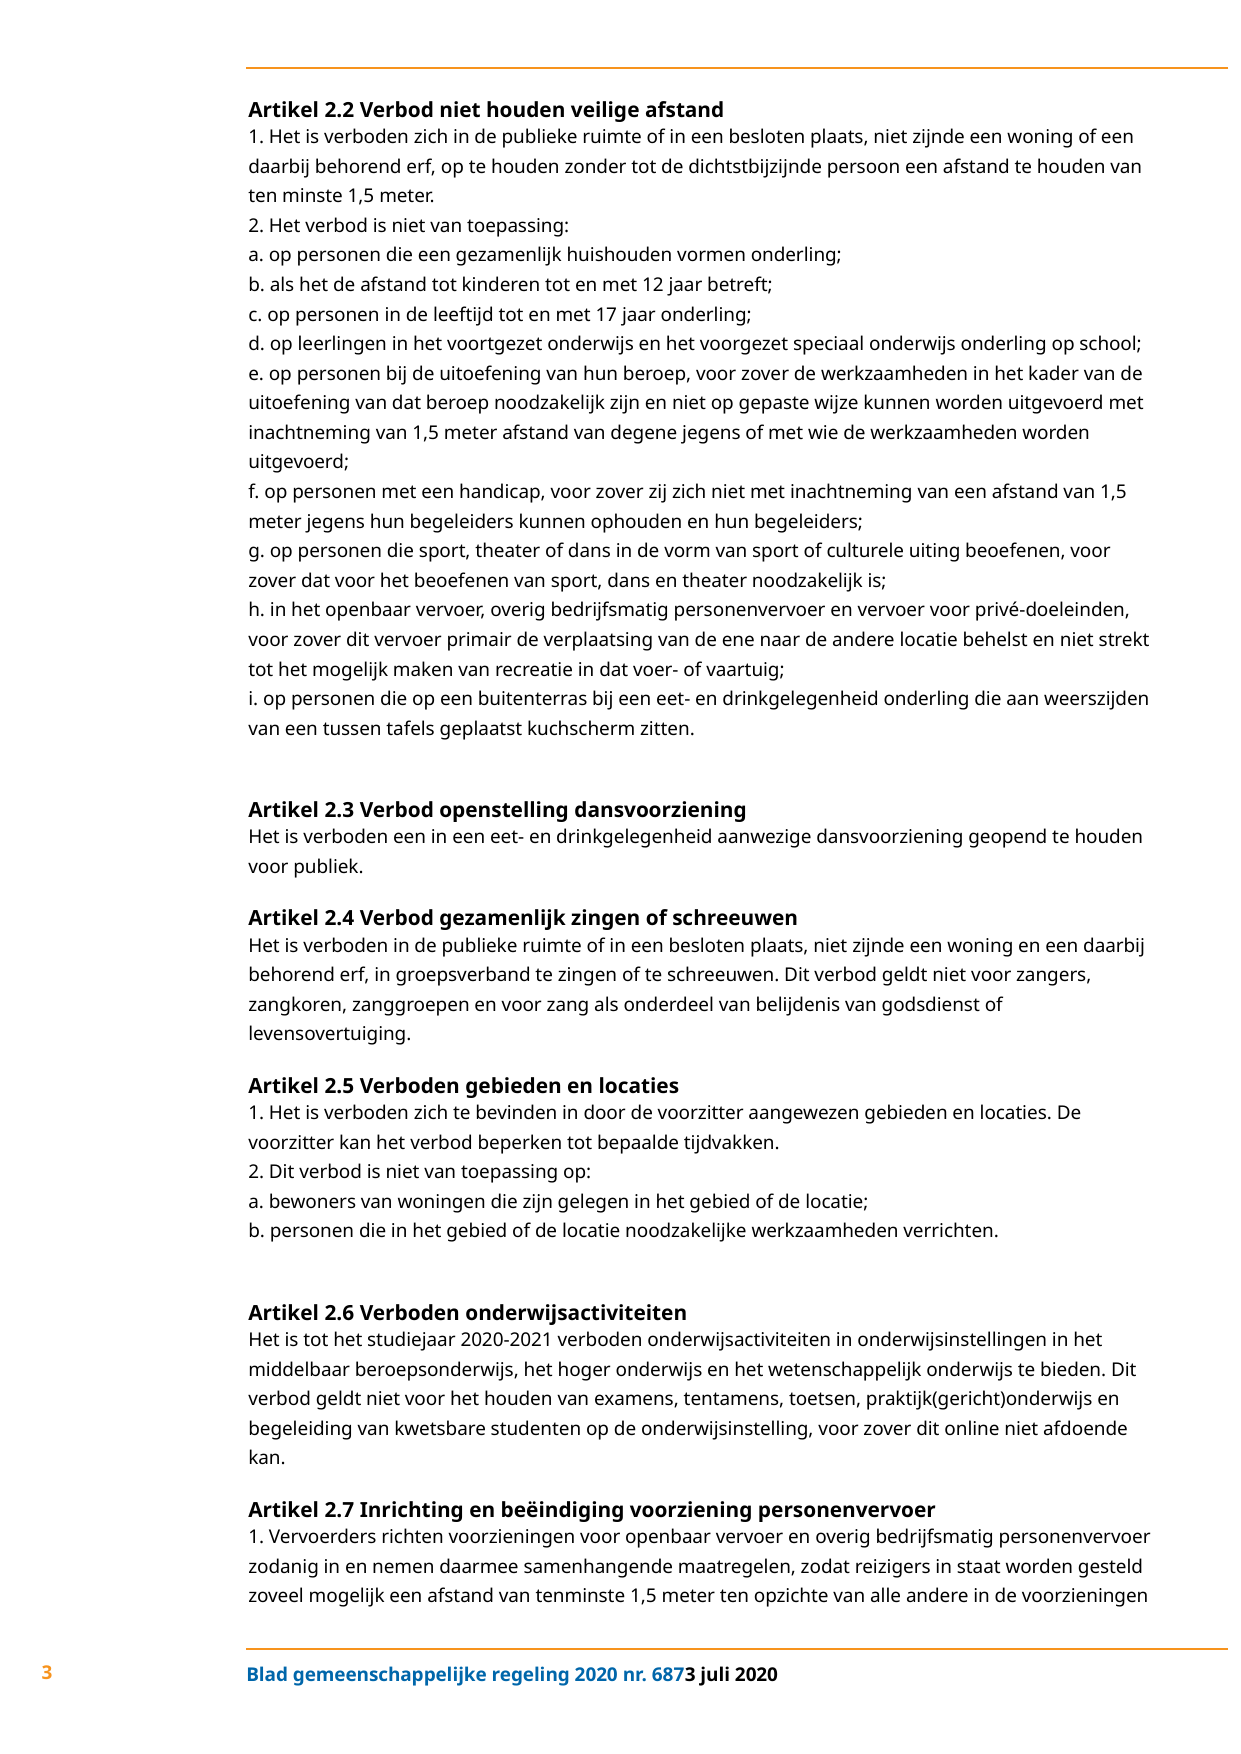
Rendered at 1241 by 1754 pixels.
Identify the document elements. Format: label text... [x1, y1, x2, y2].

text c. op personen in de leeftijd tot en met 17 jaar onderling; [248, 301, 1152, 326]
text a. bewoners van woningen die zijn gelegen in het gebied of de locatie; [248, 1188, 1152, 1214]
text b. als het de afstand tot kinderen tot en met 12 jaar betreft; [248, 271, 1152, 297]
text i. op personen die op een buitenterras bij een eet- en drinkgelegenheid onderling die aan weerszijden van een tussen tafels geplaatst kuchscherm zitten. [248, 685, 1152, 741]
text 1. Het is verboden zich in de publieke ruimte of in een besloten plaats, niet zijnde een woning of een daarbij behorend erf, op te houden zonder tot de dichtstbijzijnde persoon een afstand te houden van ten minste 1,5 meter. [248, 123, 1152, 208]
text Artikel 2.3 Verbod openstelling dansvoorziening [248, 795, 1152, 823]
text Het is verboden in de publieke ruimte of in een besloten plaats, niet zijnde een woning en een daarbij behorend erf, in groepsverband te zingen of te schreeuwen. Dit verbod geldt niet voor zangers, zangkoren, zanggroepen en voor zang als onderdeel van belijdenis van godsdienst of levensovertuiging. [248, 932, 1152, 1046]
text f. op personen met een handicap, voor zover zij zich niet met inachtneming van een afstand van 1,5 meter jegens hun begeleiders kunnen ophouden en hun begeleiders; [248, 478, 1152, 533]
picture [41, 47, 231, 172]
text Artikel 2.5 Verboden gebieden en locaties [248, 1071, 1152, 1099]
text 1. Het is verboden zich te bevinden in door de voorzitter aangewezen gebieden en locaties. De voorzitter kan het verbod beperken tot bepaalde tijdvakken. [248, 1099, 1152, 1155]
text Artikel 2.7 Inrichting en beëindiging voorziening personenvervoer [248, 1495, 1152, 1523]
text Het is verboden een in een eet- en drinkgelegenheid aanwezige dansvoorziening geopend te houden voor publiek. [248, 823, 1152, 879]
text 1. Vervoerders richten voorzieningen voor openbaar vervoer en overig bedrijfsmatig personenvervoer zodanig in en nemen daarmee samenhangende maatregelen, zodat reizigers in staat worden gesteld zoveel mogelijk een afstand van tenminste 1,5 meter ten opzichte van alle andere in de voorzieningen [248, 1523, 1152, 1608]
text g. op personen die sport, theater of dans in de vorm van sport of culturele uiting beoefenen, voor zover dat voor het beoefenen van sport, dans en theater noodzakelijk is; [248, 537, 1152, 593]
text e. op personen bij de uitoefening van hun beroep, voor zover de werkzaamheden in het kader van de uitoefening van dat beroep noodzakelijk zijn en niet op gepaste wijze kunnen worden uitgevoerd met inachtneming van 1,5 meter afstand van degene jegens of met wie de werkzaamheden worden uitgevoerd; [248, 360, 1152, 474]
text b. personen die in het gebied of de locatie noodzakelijke werkzaamheden verrichten. [248, 1218, 1152, 1243]
text 2. Het verbod is niet van toepassing: [248, 212, 1152, 238]
text a. op personen die een gezamenlijk huishouden vormen onderling; [248, 242, 1152, 267]
text 2. Dit verbod is niet van toepassing op: [248, 1158, 1152, 1184]
text d. op leerlingen in het voortgezet onderwijs en het voorgezet speciaal onderwijs onderling op school; [248, 330, 1152, 356]
text Artikel 2.4 Verbod gezamenlijk zingen of schreeuwen [248, 903, 1152, 932]
text h. in het openbaar vervoer, overig bedrijfsmatig personenvervoer en vervoer voor privé-doeleinden, voor zover dit vervoer primair de verplaatsing van de ene naar de andere locatie behelst en niet strekt tot het mogelijk maken van recreatie in dat voer- of vaartuig; [248, 597, 1152, 681]
text Artikel 2.6 Verboden onderwijsactiviteiten [248, 1298, 1152, 1326]
text Artikel 2.2 Verbod niet houden veilige afstand [248, 95, 1152, 123]
text Het is tot het studiejaar 2020-2021 verboden onderwijsactiviteiten in onderwijsinstellingen in het middelbaar beroepsonderwijs, het hoger onderwijs en het wetenschappelijk onderwijs te bieden. Dit verbod geldt niet voor het houden van examens, tentamens, toetsen, praktijk(gericht)onderwijs en begeleiding van kwetsbare studenten op de onderwijsinstelling, voor zover dit online niet afdoende kan. [248, 1326, 1152, 1470]
